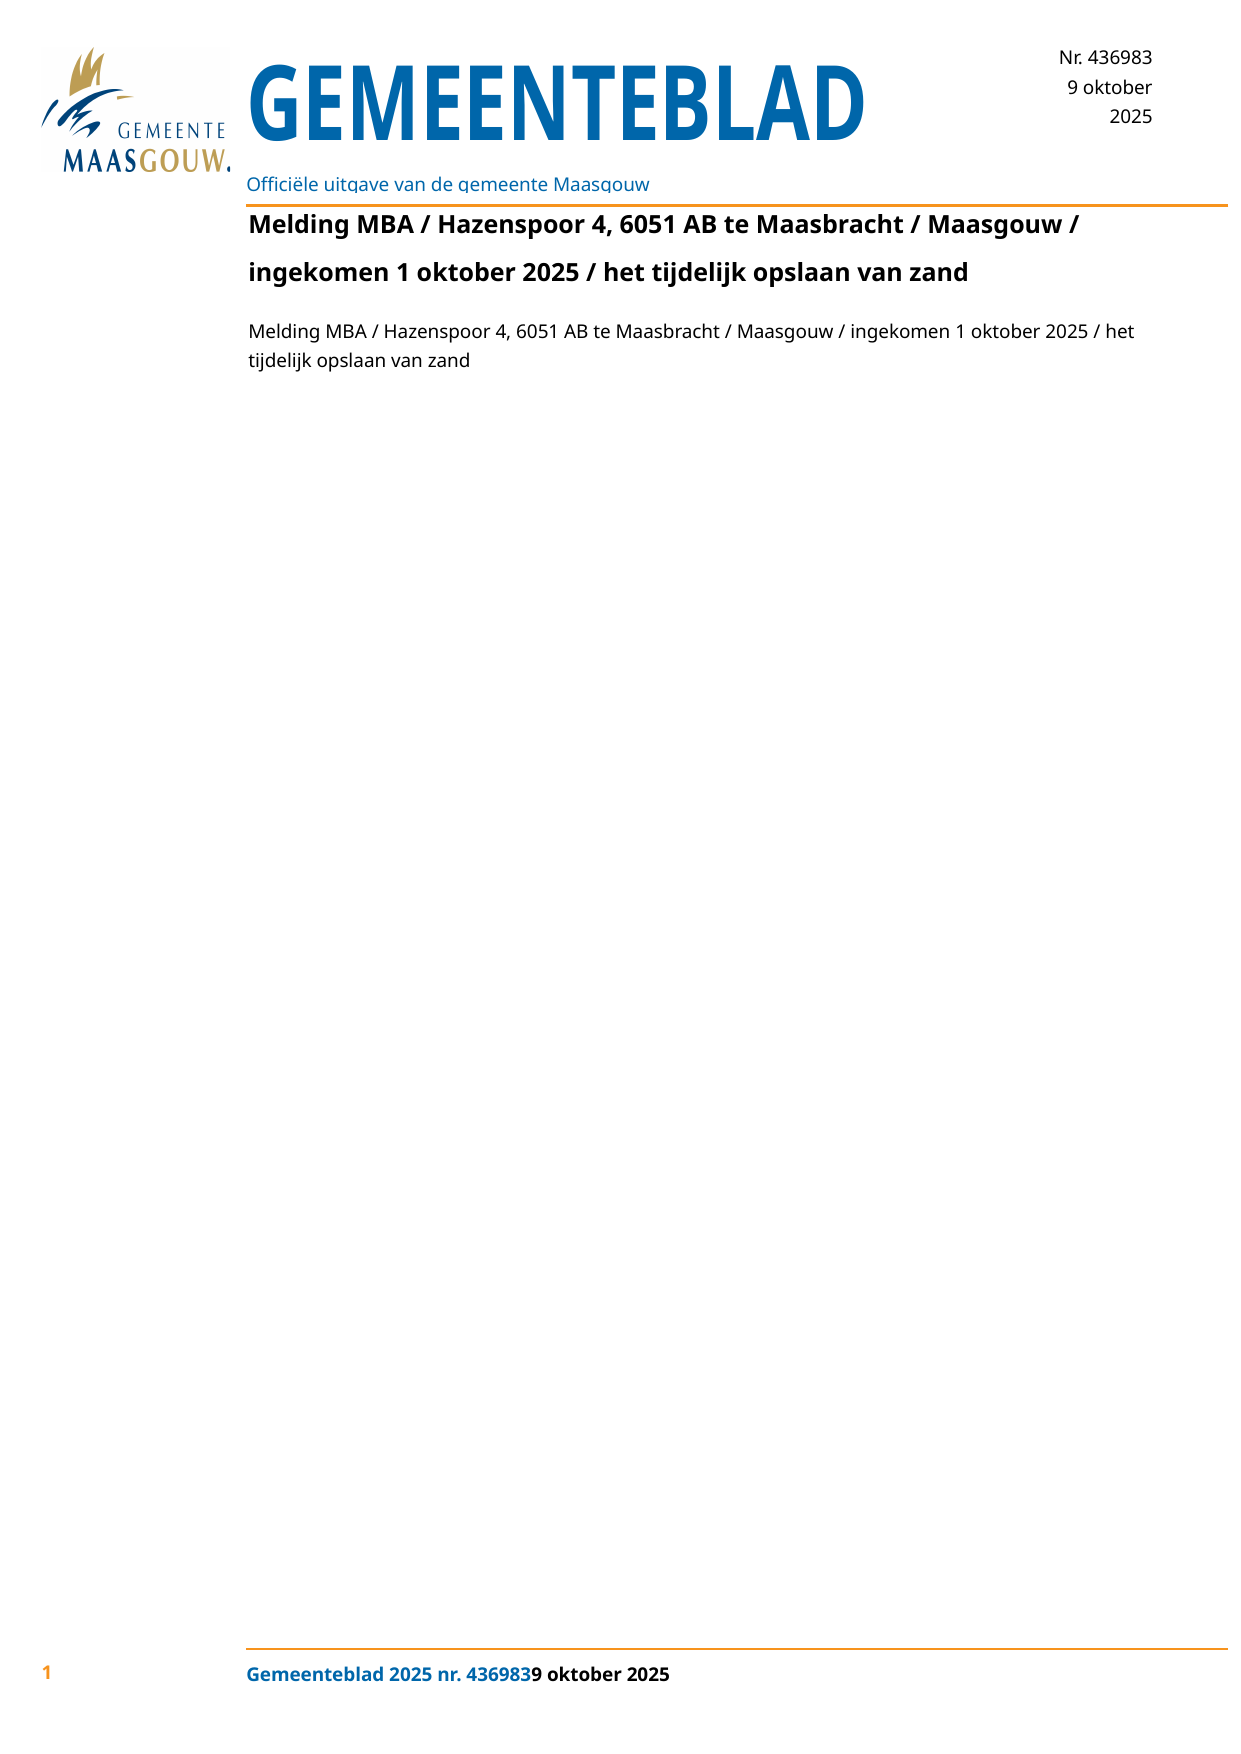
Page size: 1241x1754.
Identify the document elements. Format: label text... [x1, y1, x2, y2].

text Melding MBA / Hazenspoor 4, 6051 AB te Maasbracht / Maasgouw / ingekomen 1 oktober 2025 / het tijdelijk opslaan van zand [248, 318, 1152, 373]
picture [41, 47, 231, 172]
text Melding MBA / Hazenspoor 4, 6051 AB te Maasbracht / Maasgouw / ingekomen 1 oktober 2025 / het tijdelijk opslaan van zand [248, 207, 1152, 288]
